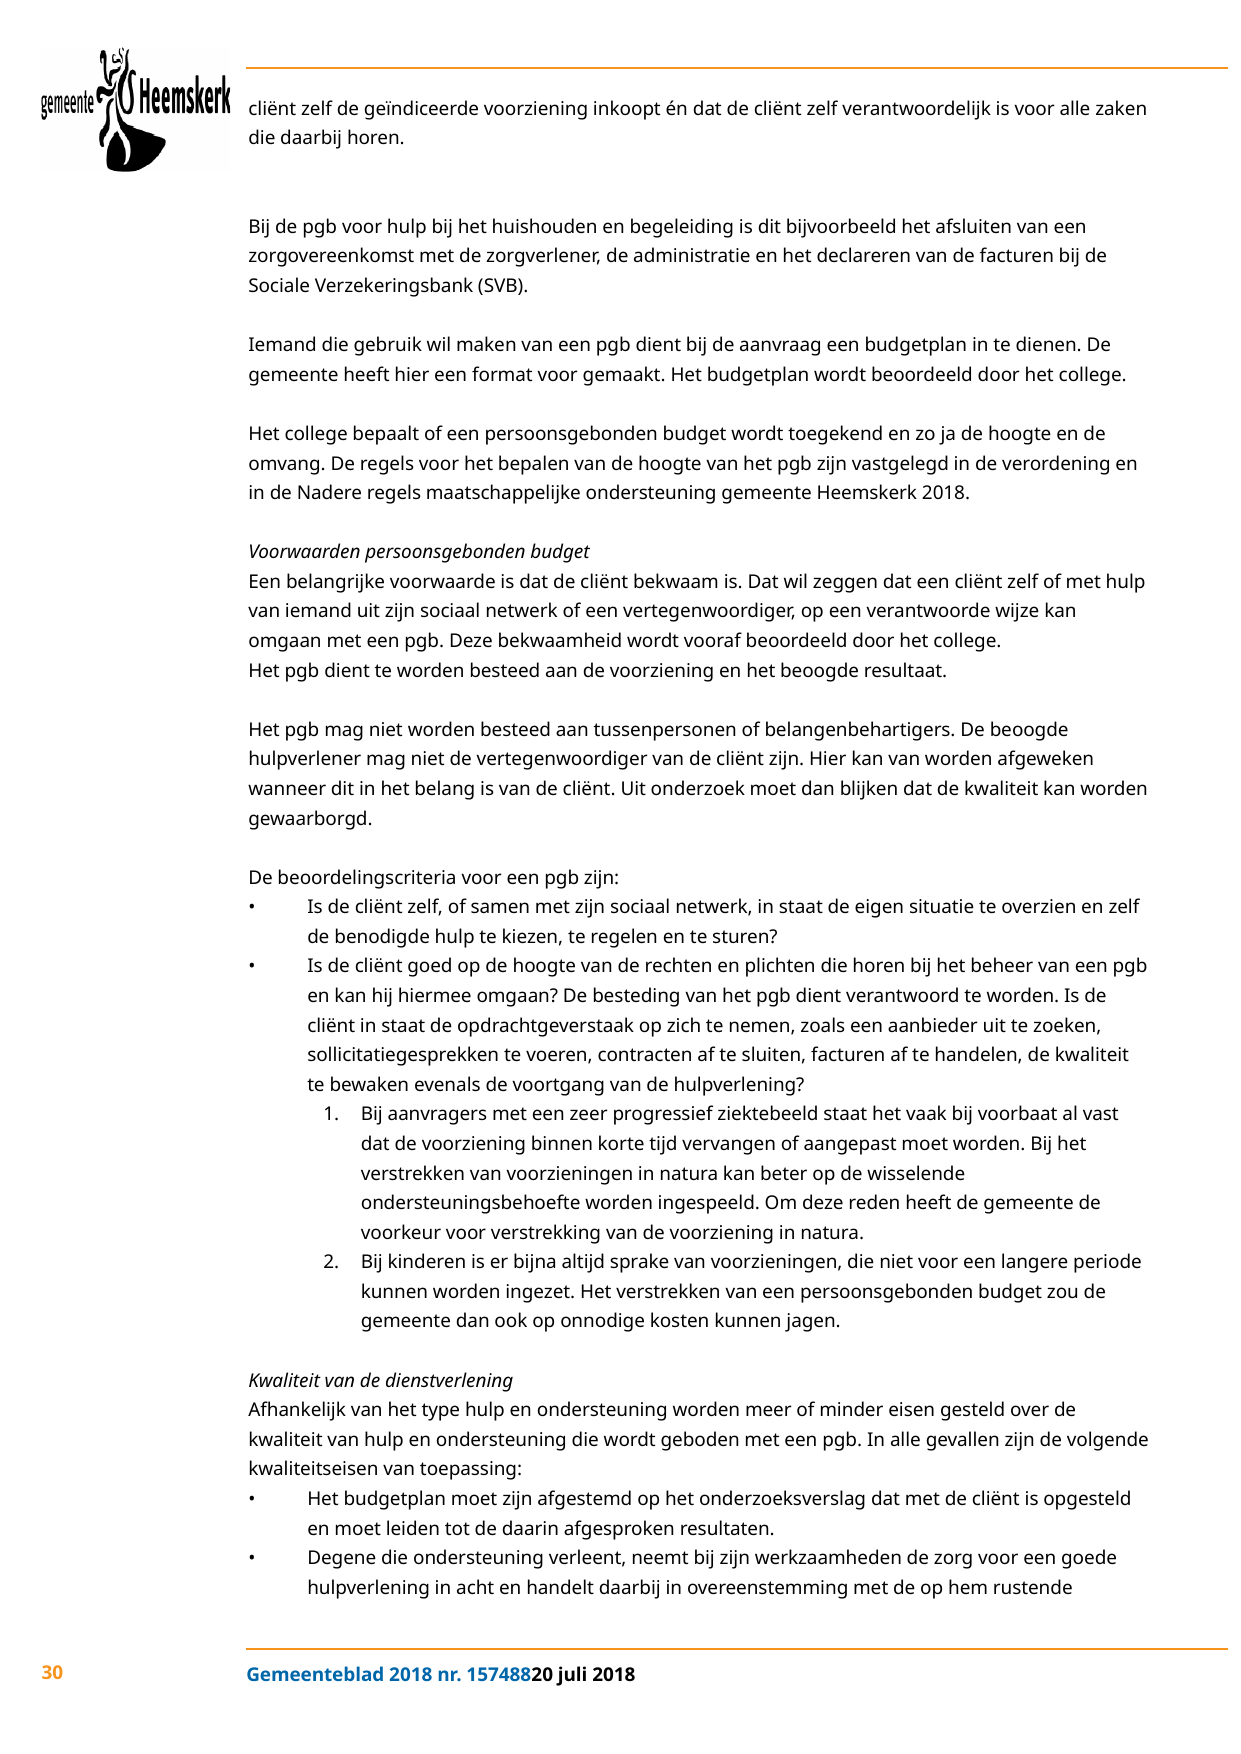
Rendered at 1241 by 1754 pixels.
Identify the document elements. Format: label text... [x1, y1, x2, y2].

text Afhankelijk van het type hulp en ondersteuning worden meer of minder eisen gesteld over de kwaliteit van hulp en ondersteuning die wordt geboden met een pgb. In alle gevallen zijn de volgende kwaliteitseisen van toepassing: [248, 1396, 1152, 1481]
list Bij kinderen is er bijna altijd sprake van voorzieningen, die niet voor een langere periode kunnen worden ingezet. Het verstrekken van een persoonsgebonden budget zou de gemeente dan ook op onnodige kosten kunnen jagen. [323, 1248, 1152, 1333]
text Een belangrijke voorwaarde is dat de cliënt bekwaam is. Dat wil zeggen dat een cliënt zelf of met hulp van iemand uit zijn sociaal netwerk of een vertegenwoordiger, op een verantwoorde wijze kan omgaan met een pgb. Deze bekwaamheid wordt vooraf beoordeeld door het college. [248, 568, 1152, 653]
list Degene die ondersteuning verleent, neemt bij zijn werkzaamheden de zorg voor een goede hulpverlening in acht en handelt daarbij in overeenstemming met de op hem rustende [248, 1544, 1152, 1600]
text De beoordelingscriteria voor een pgb zijn: [248, 864, 1152, 890]
list Is de cliënt zelf, of samen met zijn sociaal netwerk, in staat de eigen situatie te overzien en zelf de benodigde hulp te kiezen, te regelen en te sturen? [248, 893, 1152, 949]
text Het pgb mag niet worden besteed aan tussenpersonen of belangenbehartigers. De beoogde hulpverlener mag niet de vertegenwoordiger van de cliënt zijn. Hier kan van worden afgeweken wanneer dit in het belang is van de cliënt. Uit onderzoek moet dan blijken dat de kwaliteit kan worden gewaarborgd. [248, 716, 1152, 831]
text Kwaliteit van de dienstverlening [248, 1367, 1152, 1393]
text Iemand die gebruik wil maken van een pgb dient bij de aanvraag een budgetplan in te dienen. De gemeente heeft hier een format voor gemaakt. Het budgetplan wordt beoordeeld door het college. [248, 331, 1152, 387]
text Het pgb dient te worden besteed aan de voorziening en het beoogde resultaat. [248, 657, 1152, 683]
picture [41, 47, 231, 172]
text Het college bepaalt of een persoonsgebonden budget wordt toegekend en zo ja de hoogte en de omvang. De regels voor het bepalen van de hoogte van het pgb zijn vastgelegd in de verordening en in de Nadere regels maatschappelijke ondersteuning gemeente Heemskerk 2018. [248, 420, 1152, 505]
list Het budgetplan moet zijn afgestemd op het onderzoeksverslag dat met de cliënt is opgesteld en moet leiden tot de daarin afgesproken resultaten. [248, 1485, 1152, 1541]
text Voorwaarden persoonsgebonden budget [248, 538, 1152, 564]
text cliënt zelf de geïndiceerde voorziening inkoopt én dat de cliënt zelf verantwoordelijk is voor alle zaken die daarbij horen. [248, 95, 1152, 150]
list Bij aanvragers met een zeer progressief ziektebeeld staat het vaak bij voorbaat al vast dat de voorziening binnen korte tijd vervangen of aangepast moet worden. Bij het verstrekken van voorzieningen in natura kan beter op de wisselende ondersteuningsbehoefte worden ingespeeld. Om deze reden heeft de gemeente de voorkeur voor verstrekking van de voorziening in natura. [323, 1101, 1152, 1245]
list Is de cliënt goed op de hoogte van de rechten en plichten die horen bij het beheer van een pgb en kan hij hiermee omgaan? De besteding van het pgb dient verantwoord te worden. Is de cliënt in staat de opdrachtgeverstaak op zich te nemen, zoals een aanbieder uit te zoeken, sollicitatiegesprekken te voeren, contracten af te sluiten, facturen af te handelen, de kwaliteit te bewaken evenals de voortgang van de hulpverlening? [248, 953, 1152, 1097]
text Bij de pgb voor hulp bij het huishouden en begeleiding is dit bijvoorbeeld het afsluiten van een zorgovereenkomst met de zorgverlener, de administratie en het declareren van de facturen bij de Sociale Verzekeringsbank (SVB). [248, 213, 1152, 298]
